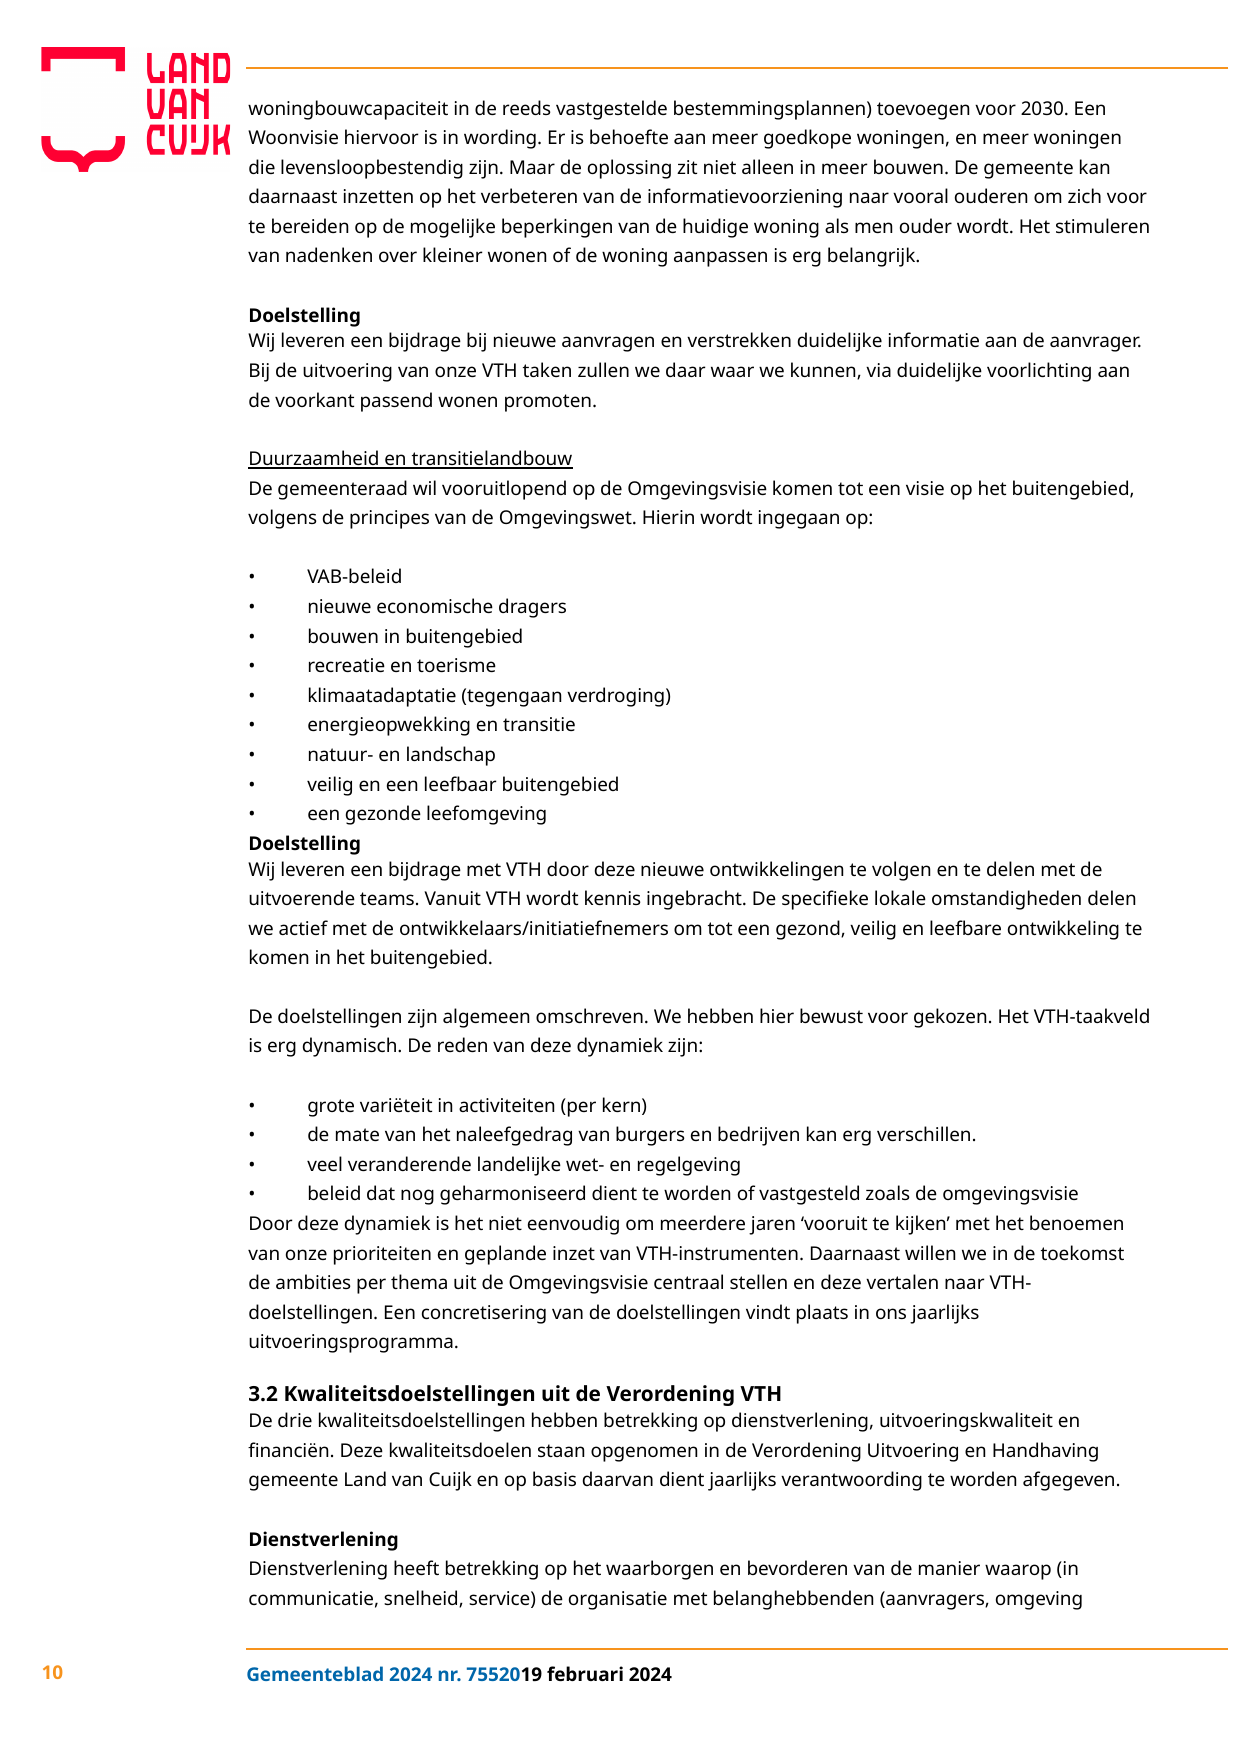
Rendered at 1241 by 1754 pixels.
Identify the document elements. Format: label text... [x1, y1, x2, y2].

table_header Doelstelling [248, 830, 1152, 856]
list klimaatadaptatie (tegengaan verdroging) [248, 682, 1152, 708]
text Dienstverlening heeft betrekking op het waarborgen en bevorderen van de manier waarop (in communicatie, snelheid, service) de organisatie met belanghebbenden (aanvragers, omgeving [248, 1555, 1152, 1611]
list nieuwe economische dragers [248, 593, 1152, 619]
picture [41, 47, 231, 172]
list veel veranderende landelijke wet- en regelgeving [248, 1151, 1152, 1177]
text 3.2 Kwaliteitsdoelstellingen uit de Verordening VTH [248, 1379, 1152, 1407]
list energieopwekking en transitie [248, 712, 1152, 737]
table_cell Wij leveren een bijdrage met VTH door deze nieuwe ontwikkelingen te volgen en te delen met de uitvoerende teams. Vanuit VTH wordt kennis ingebracht. De specifieke lokale omstandigheden delen we actief met de ontwikkelaars/initiatiefnemers om tot een gezond, veilig en leefbare ontwikkeling te komen in het buitengebied. [248, 856, 1152, 970]
list de mate van het naleefgedrag van burgers en bedrijven kan erg verschillen. [248, 1121, 1152, 1147]
text De doelstellingen zijn algemeen omschreven. We hebben hier bewust voor gekozen. Het VTH-taakveld is erg dynamisch. De reden van deze dynamiek zijn: [248, 1003, 1152, 1058]
text Dienstverlening [248, 1526, 1152, 1551]
text Duurzaamheid en transitielandbouw [248, 445, 1152, 471]
list beleid dat nog geharmoniseerd dient te worden of vastgesteld zoals de omgevingsvisie [248, 1181, 1152, 1206]
table_cell Wij leveren een bijdrage bij nieuwe aanvragen en verstrekken duidelijke informatie aan de aanvrager. Bij de uitvoering van onze VTH taken zullen we daar waar we kunnen, via duidelijke voorlichting aan de voorkant passend wonen promoten. [248, 328, 1152, 413]
table_header Doelstelling [248, 302, 1152, 328]
list recreatie en toerisme [248, 652, 1152, 678]
text De gemeenteraad wil vooruitlopend op de Omgevingsvisie komen tot een visie op het buitengebied, volgens de principes van de Omgevingswet. Hierin wordt ingegaan op: [248, 475, 1152, 530]
list een gezonde leefomgeving [248, 800, 1152, 826]
text Door deze dynamiek is het niet eenvoudig om meerdere jaren ‘vooruit te kijken’ met het benoemen van onze prioriteiten en geplande inzet van VTH-instrumenten. Daarnaast willen we in de toekomst de ambities per thema uit de Omgevingsvisie centraal stellen en deze vertalen naar VTH-doelstellingen. Een concretisering van de doelstellingen vindt plaats in ons jaarlijks uitvoeringsprogramma. [248, 1210, 1152, 1354]
text De drie kwaliteitsdoelstellingen hebben betrekking op dienstverlening, uitvoeringskwaliteit en financiën. Deze kwaliteitsdoelen staan opgenomen in de Verordening Uitvoering en Handhaving gemeente Land van Cuijk en op basis daarvan dient jaarlijks verantwoording te worden afgegeven. [248, 1407, 1152, 1492]
list veilig en een leefbaar buitengebied [248, 771, 1152, 797]
list natuur- en landschap [248, 741, 1152, 767]
list grote variëteit in activiteiten (per kern) [248, 1092, 1152, 1118]
text woningbouwcapaciteit in de reeds vastgestelde bestemmingsplannen) toevoegen voor 2030. Een Woonvisie hiervoor is in wording. Er is behoefte aan meer goedkope woningen, en meer woningen die levensloopbestendig zijn. Maar de oplossing zit niet alleen in meer bouwen. De gemeente kan daarnaast inzetten op het verbeteren van de informatievoorziening naar vooral ouderen om zich voor te bereiden op de mogelijke beperkingen van de huidige woning als men ouder wordt. Het stimuleren van nadenken over kleiner wonen of de woning aanpassen is erg belangrijk. [248, 95, 1152, 268]
list bouwen in buitengebied [248, 623, 1152, 649]
list VAB-beleid [248, 564, 1152, 589]
